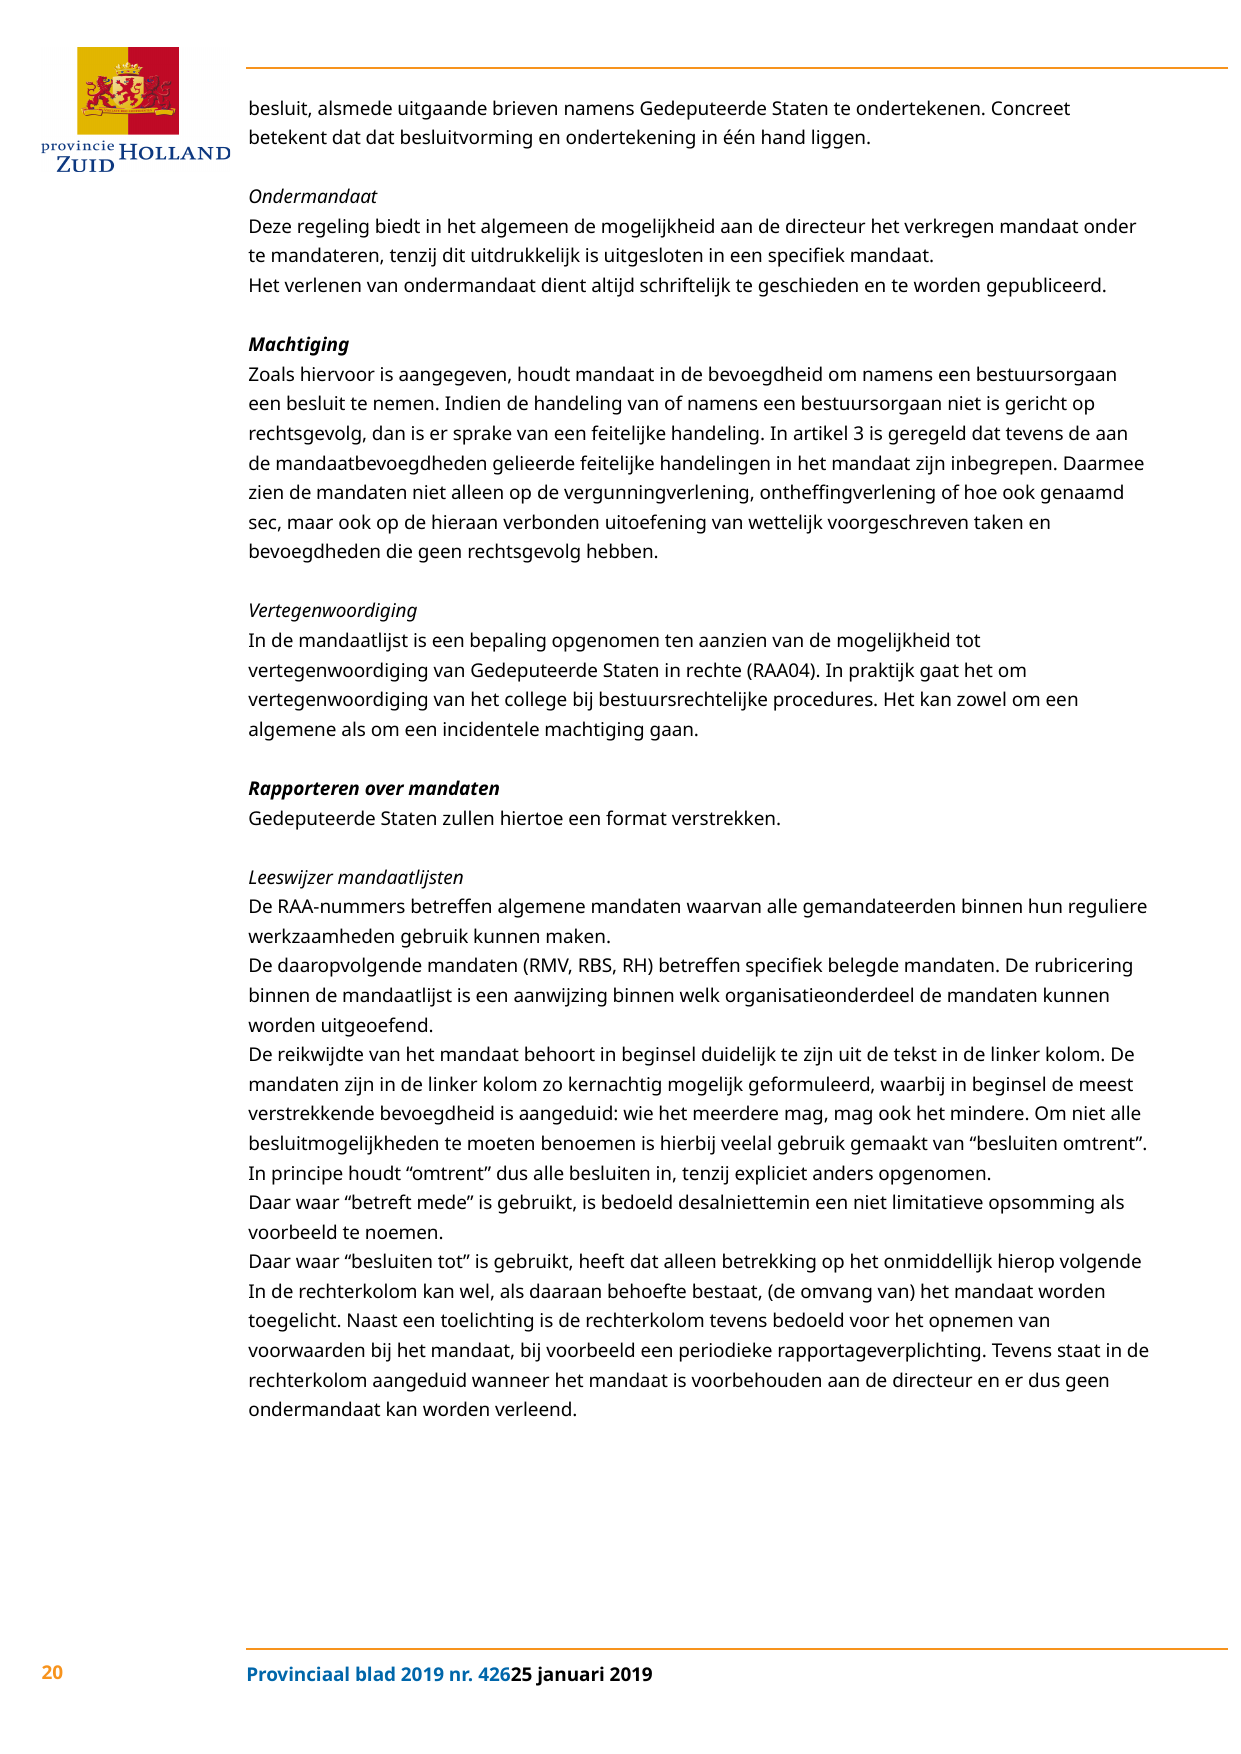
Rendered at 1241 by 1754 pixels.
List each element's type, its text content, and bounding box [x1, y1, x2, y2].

text In de mandaatlijst is een bepaling opgenomen ten aanzien van de mogelijkheid tot vertegenwoordiging van Gedeputeerde Staten in rechte (RAA04). In praktijk gaat het om vertegenwoordiging van het college bij bestuursrechtelijke procedures. Het kan zowel om een algemene als om een incidentele machtiging gaan. [248, 627, 1152, 742]
text Daar waar “besluiten tot” is gebruikt, heeft dat alleen betrekking op het onmiddellijk hierop volgende In de rechterkolom kan wel, als daaraan behoefte bestaat, (de omvang van) het mandaat worden toegelicht. Naast een toelichting is de rechterkolom tevens bedoeld voor het opnemen van voorwaarden bij het mandaat, bij voorbeeld een periodieke rapportageverplichting. Tevens staat in de rechterkolom aangeduid wanneer het mandaat is voorbehouden aan de directeur en er dus geen ondermandaat kan worden verleend. [248, 1248, 1152, 1422]
text Daar waar “betreft mede” is gebruikt, is bedoeld desalniettemin een niet limitatieve opsomming als voorbeeld te noemen. [248, 1189, 1152, 1245]
text De daaropvolgende mandaten (RMV, RBS, RH) betreffen specifiek belegde mandaten. De rubricering binnen de mandaatlijst is een aanwijzing binnen welk organisatieonderdeel de mandaten kunnen worden uitgeoefend. [248, 953, 1152, 1038]
text Ondermandaat [248, 183, 1152, 209]
text Het verlenen van ondermandaat dient altijd schriftelijk te geschieden en te worden gepubliceerd. [248, 272, 1152, 298]
text De reikwijdte van het mandaat behoort in beginsel duidelijk te zijn uit de tekst in de linker kolom. De mandaten zijn in de linker kolom zo kernachtig mogelijk geformuleerd, waarbij in beginsel de meest verstrekkende bevoegdheid is aangeduid: wie het meerdere mag, mag ook het mindere. Om niet alle besluitmogelijkheden te moeten benoemen is hierbij veelal gebruik gemaakt van “besluiten omtrent”. In principe houdt “omtrent” dus alle besluiten in, tenzij expliciet anders opgenomen. [248, 1041, 1152, 1186]
text Deze regeling biedt in het algemeen de mogelijkheid aan de directeur het verkregen mandaat onder te mandateren, tenzij dit uitdrukkelijk is uitgesloten in een specifiek mandaat. [248, 213, 1152, 268]
text De RAA-nummers betreffen algemene mandaten waarvan alle gemandateerden binnen hun reguliere werkzaamheden gebruik kunnen maken. [248, 893, 1152, 949]
text Machtiging [248, 331, 1152, 357]
text Zoals hiervoor is aangegeven, houdt mandaat in de bevoegdheid om namens een bestuursorgaan een besluit te nemen. Indien de handeling van of namens een bestuursorgaan niet is gericht op rechtsgevolg, dan is er sprake van een feitelijke handeling. In artikel 3 is geregeld dat tevens de aan de mandaatbevoegdheden gelieerde feitelijke handelingen in het mandaat zijn inbegrepen. Daarmee zien de mandaten niet alleen op de vergunningverlening, ontheffingverlening of hoe ook genaamd sec, maar ook op de hieraan verbonden uitoefening van wettelijk voorgeschreven taken en bevoegdheden die geen rechtsgevolg hebben. [248, 361, 1152, 564]
text besluit, alsmede uitgaande brieven namens Gedeputeerde Staten te ondertekenen. Concreet betekent dat dat besluitvorming en ondertekening in één hand liggen. [248, 95, 1152, 150]
text Leeswijzer mandaatlijsten [248, 864, 1152, 890]
text Rapporteren over mandaten [248, 775, 1152, 801]
picture [41, 47, 231, 172]
text Gedeputeerde Staten zullen hiertoe een format verstrekken. [248, 805, 1152, 831]
text Vertegenwoordiging [248, 598, 1152, 623]
